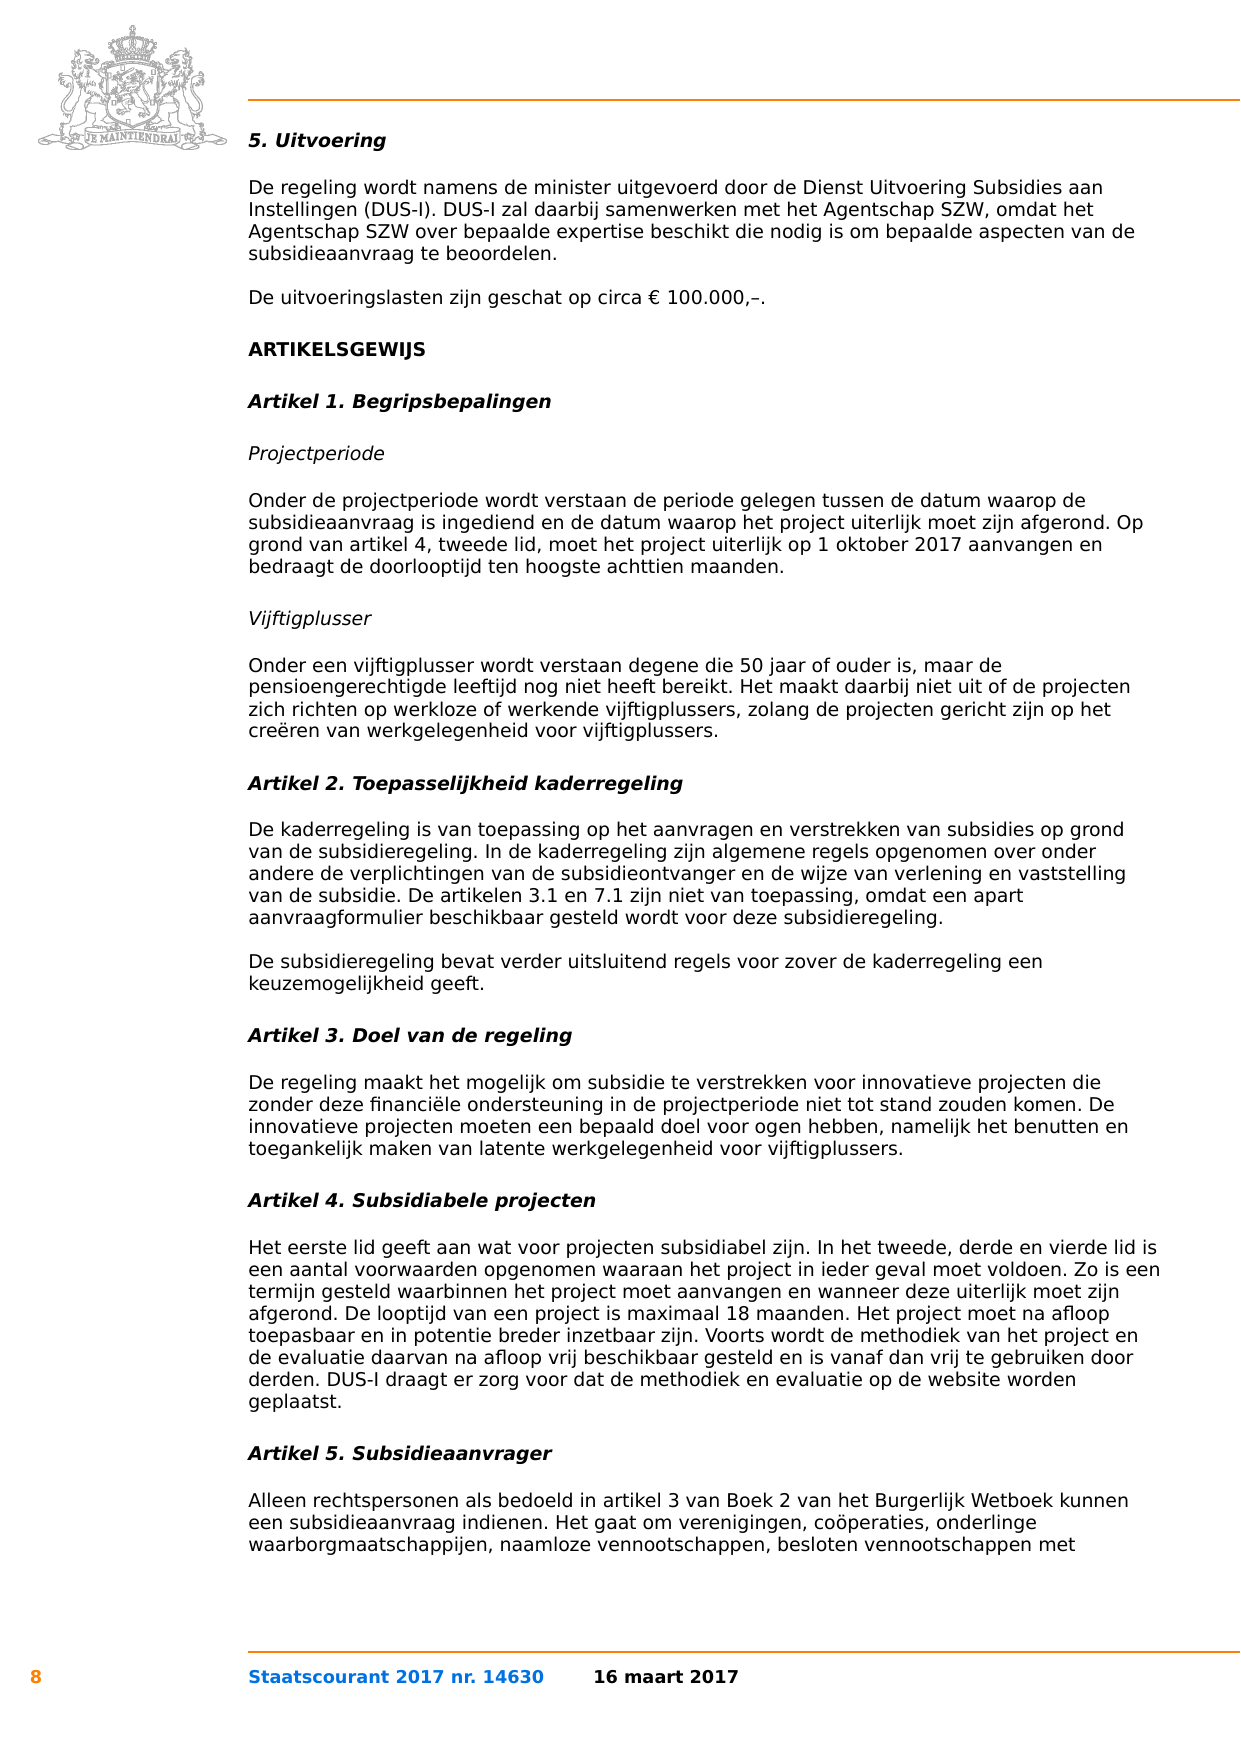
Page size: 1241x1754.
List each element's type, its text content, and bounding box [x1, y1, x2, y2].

subtitle Artikel 4. Subsidiabele projecten [248, 1190, 1163, 1212]
text Alleen rechtspersonen als bedoeld in artikel 3 van Boek 2 van het Burgerlijk Wetboek kunnen een subsidieaanvraag indienen. Het gaat om verenigingen, coöperaties, onderlinge waarborgmaatschappijen, naamloze vennootschappen, besloten vennootschappen met [248, 1490, 1163, 1556]
picture [38, 25, 227, 150]
subtitle Artikel 5. Subsidieaanvrager [248, 1443, 1163, 1465]
text De kaderregeling is van toepassing op het aanvragen en verstrekken van subsidies op grond van de subsidieregeling. In de kaderregeling zijn algemene regels opgenomen over onder andere de verplichtingen van de subsidieontvanger en de wijze van verlening en vaststelling van de subsidie. De artikelen 3.1 en 7.1 zijn niet van toepassing, omdat een apart aanvraagformulier beschikbaar gesteld wordt voor deze subsidieregeling. [248, 819, 1163, 929]
text Onder de projectperiode wordt verstaan de periode gelegen tussen de datum waarop de subsidieaanvraag is ingediend en de datum waarop het project uiterlijk moet zijn afgerond. Op grond van artikel 4, tweede lid, moet het project uiterlijk op 1 oktober 2017 aanvangen en bedraagt de doorlooptijd ten hoogste achttien maanden. [248, 489, 1163, 577]
subtitle Artikel 2. Toepasselijkheid kaderregeling [248, 772, 1163, 794]
subtitle ARTIKELSGEWIJS [248, 339, 1163, 361]
text Onder een vijftigplusser wordt verstaan degene die 50 jaar of ouder is, maar de pensioengerechtigde leeftijd nog niet heeft bereikt. Het maakt daarbij niet uit of de projecten zich richten op werkloze of werkende vijftigplussers, zolang de projecten gericht zijn op het creëren van werkgelegenheid voor vijftigplussers. [248, 654, 1163, 742]
subtitle Projectperiode [248, 443, 1163, 464]
text De uitvoeringslasten zijn geschat op circa € 100.000,–. [248, 287, 1163, 309]
text De regeling maakt het mogelijk om subsidie te verstrekken voor innovatieve projecten die zonder deze financiële ondersteuning in de projectperiode niet tot stand zouden komen. De innovatieve projecten moeten een bepaald doel voor ogen hebben, namelijk het benutten en toegankelijk maken van latente werkgelegenheid voor vijftigplussers. [248, 1072, 1163, 1160]
text Het eerste lid geeft aan wat voor projecten subsidiabel zijn. In het tweede, derde en vierde lid is een aantal voorwaarden opgenomen waaraan het project in ieder geval moet voldoen. Zo is een termijn gesteld waarbinnen het project moet aanvangen en wanneer deze uiterlijk moet zijn afgerond. De looptijd van een project is maximaal 18 maanden. Het project moet na afloop toepasbaar en in potentie breder inzetbaar zijn. Voorts wordt de methodiek van het project en de evaluatie daarvan na afloop vrij beschikbaar gesteld en is vanaf dan vrij te gebruiken door derden. DUS-I draagt er zorg voor dat de methodiek en evaluatie op de website worden geplaatst. [248, 1237, 1163, 1413]
subtitle Artikel 1. Begripsbepalingen [248, 391, 1163, 413]
subtitle 5. Uitvoering [248, 130, 1163, 152]
text De subsidieregeling bevat verder uitsluitend regels voor zover de kaderregeling een keuzemogelijkheid geeft. [248, 951, 1163, 995]
subtitle Artikel 3. Doel van de regeling [248, 1025, 1163, 1047]
text De regeling wordt namens de minister uitgevoerd door de Dienst Uitvoering Subsidies aan Instellingen (DUS-I). DUS-I zal daarbij samenwerken met het Agentschap SZW, omdat het Agentschap SZW over bepaalde expertise beschikt die nodig is om bepaalde aspecten van de subsidieaanvraag te beoordelen. [248, 177, 1163, 265]
subtitle Vijftigplusser [248, 607, 1163, 629]
